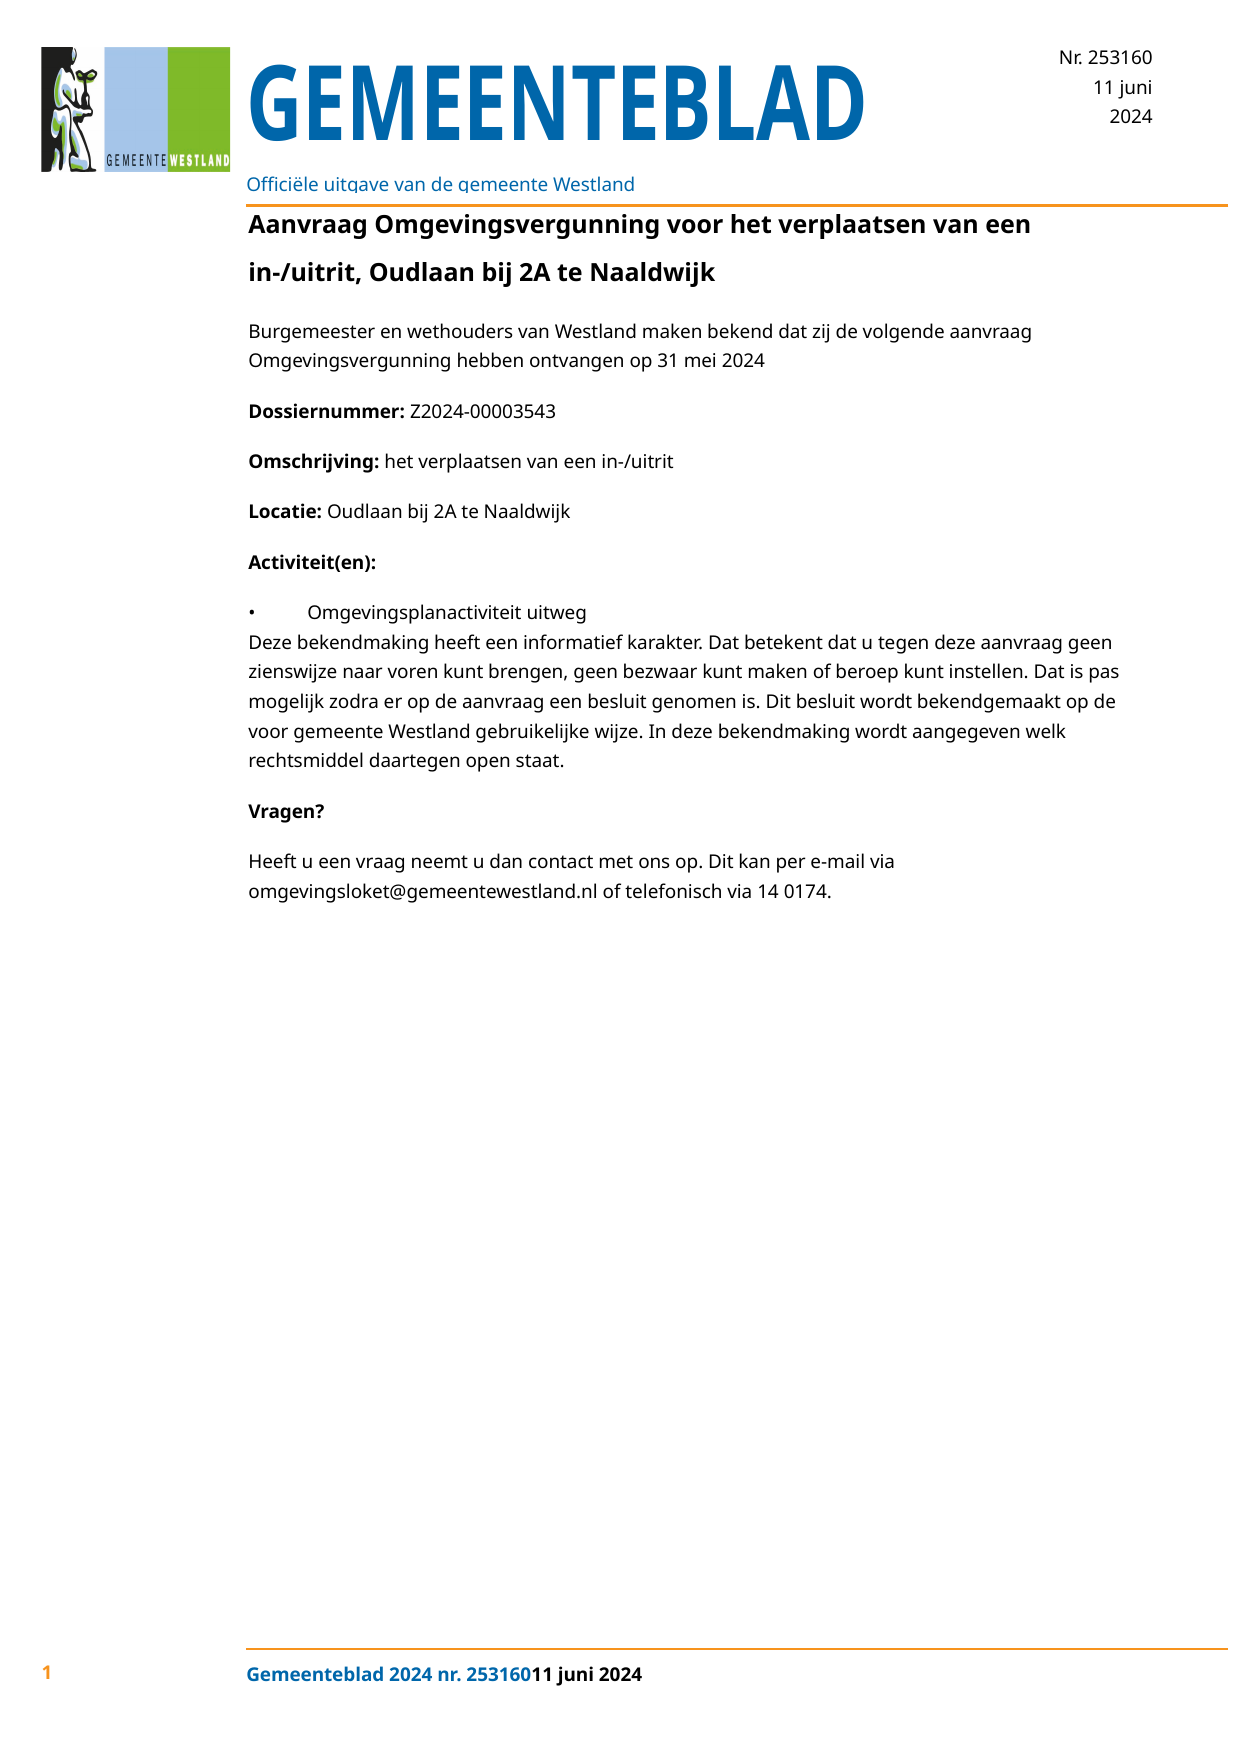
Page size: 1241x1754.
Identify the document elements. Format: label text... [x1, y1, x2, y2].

picture [41, 47, 231, 172]
text Locatie: Oudlaan bij 2A te Naaldwijk [248, 499, 1152, 524]
text Activiteit(en): [248, 549, 1152, 575]
text Aanvraag Omgevingsvergunning voor het verplaatsen van een in-/uitrit, Oudlaan bij 2A te Naaldwijk [248, 207, 1152, 288]
text Heeft u een vraag neemt u dan contact met ons op. Dit kan per e-mail via omgevingsloket@gemeentewestland.nl of telefonisch via 14 0174. [248, 848, 1152, 904]
list Omgevingsplanactiviteit uitweg [248, 599, 1152, 625]
text Burgemeester en wethouders van Westland maken bekend dat zij de volgende aanvraag Omgevingsvergunning hebben ontvangen op 31 mei 2024 [248, 318, 1152, 373]
text Omschrijving: het verplaatsen van een in-/uitrit [248, 448, 1152, 474]
text Vragen? [248, 798, 1152, 824]
text Dossiernummer: Z2024-00003543 [248, 398, 1152, 424]
text Deze bekendmaking heeft een informatief karakter. Dat betekent dat u tegen deze aanvraag geen zienswijze naar voren kunt brengen, geen bezwaar kunt maken of beroep kunt instellen. Dat is pas mogelijk zodra er op de aanvraag een besluit genomen is. Dit besluit wordt bekendgemaakt op de voor gemeente Westland gebruikelijke wijze. In deze bekendmaking wordt aangegeven welk rechtsmiddel daartegen open staat. [248, 629, 1152, 773]
